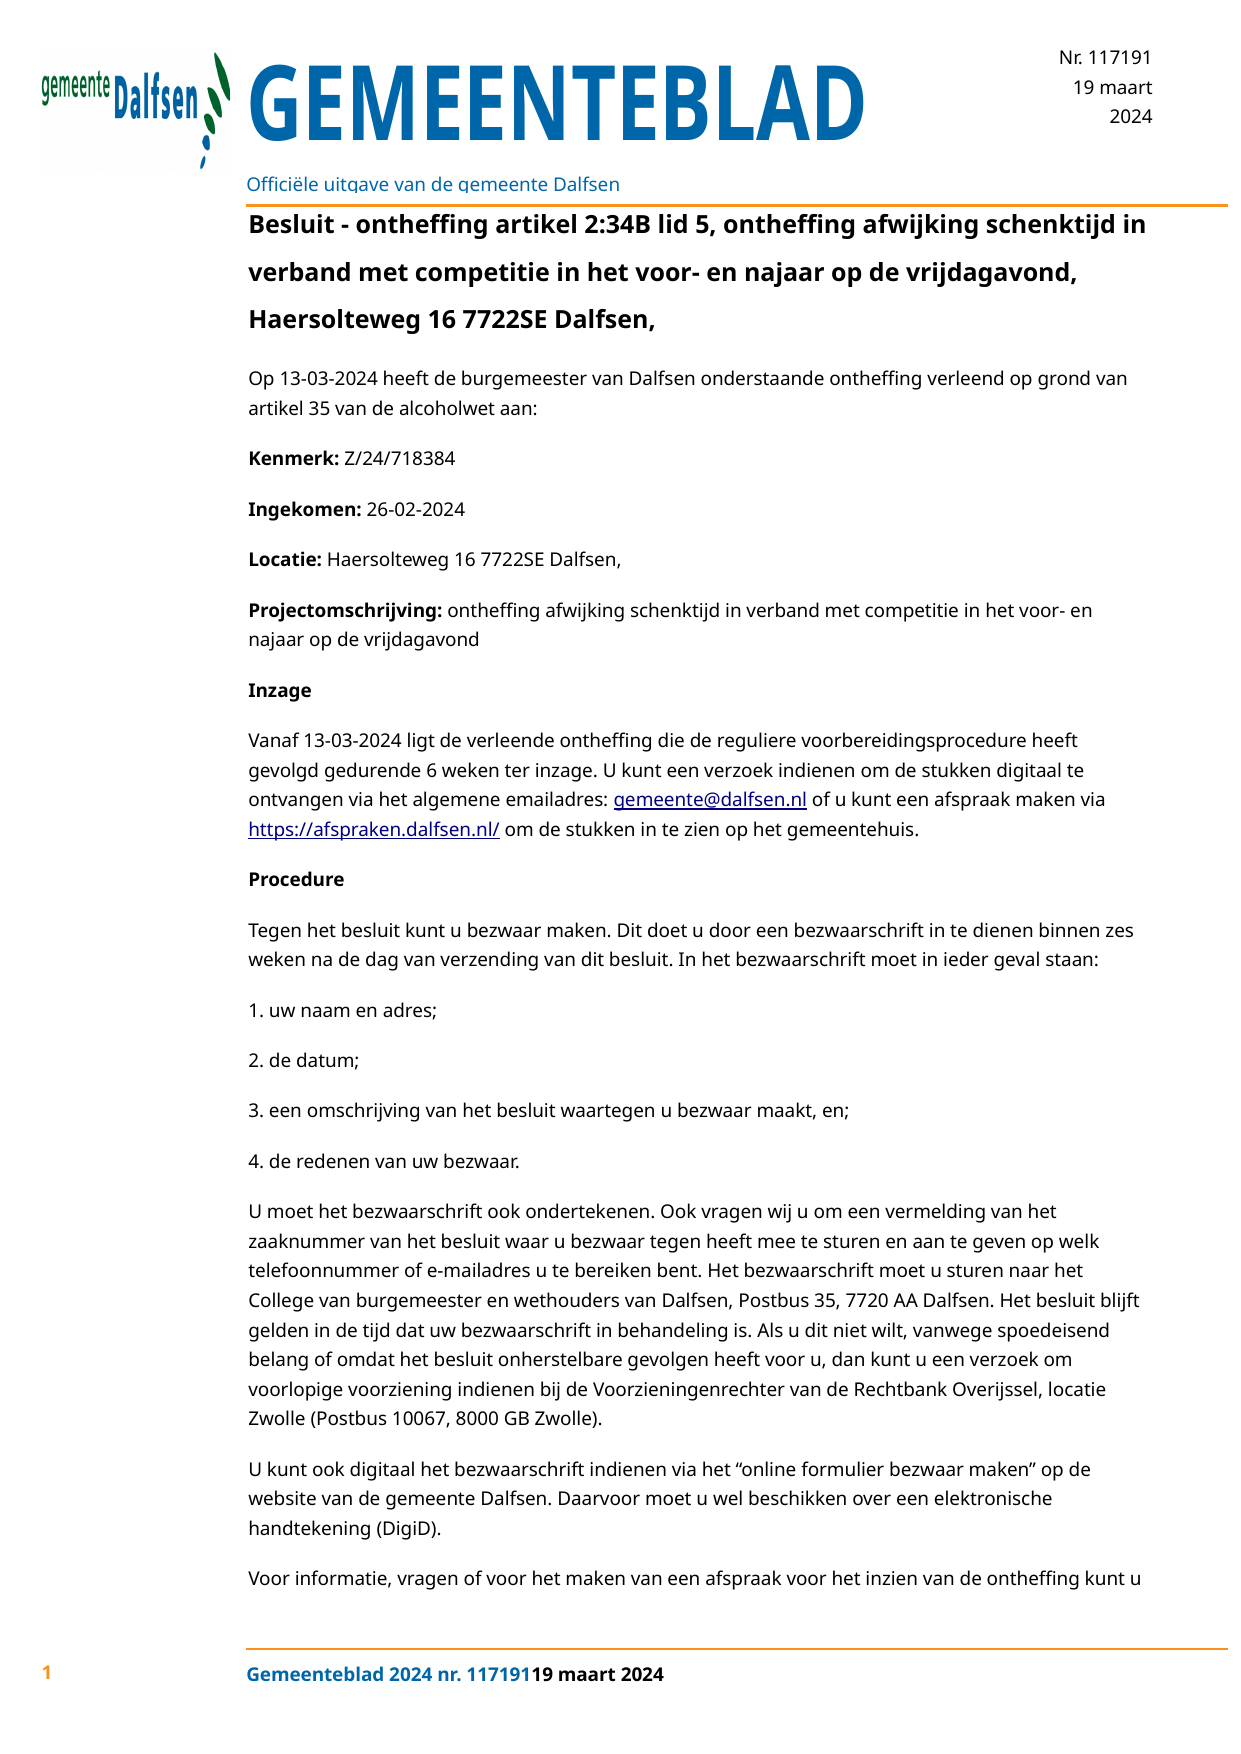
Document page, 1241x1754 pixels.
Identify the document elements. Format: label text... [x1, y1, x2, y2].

text Ingekomen: 26-02-2024 [248, 496, 1152, 522]
text U moet het bezwaarschrift ook ondertekenen. Ook vragen wij u om een vermelding van het zaaknummer van het besluit waar u bezwaar tegen heeft mee te sturen en aan te geven op welk telefoonnummer of e-mailadres u te bereiken bent. Het bezwaarschrift moet u sturen naar het College van burgemeester en wethouders van Dalfsen, Postbus 35, 7720 AA Dalfsen. Het besluit blijft gelden in de tijd dat uw bezwaarschrift in behandeling is. Als u dit niet wilt, vanwege spoedeisend belang of omdat het besluit onherstelbare gevolgen heeft voor u, dan kunt u een verzoek om voorlopige voorziening indienen bij de Voorzieningenrechter van de Rechtbank Overijssel, locatie Zwolle (Postbus 10067, 8000 GB Zwolle). [248, 1198, 1152, 1431]
text 1. uw naam en adres; [248, 997, 1152, 1022]
text Besluit - ontheffing artikel 2:34B lid 5, ontheffing afwijking schenktijd in verband met competitie in het voor- en najaar op de vrijdagavond, Haersolteweg 16 7722SE Dalfsen, [248, 207, 1152, 336]
text Projectomschrijving: ontheffing afwijking schenktijd in verband met competitie in het voor- en najaar op de vrijdagavond [248, 597, 1152, 652]
text Tegen het besluit kunt u bezwaar maken. Dit doet u door een bezwaarschrift in te dienen binnen zes weken na de dag van verzending van dit besluit. In het bezwaarschrift moet in ieder geval staan: [248, 917, 1152, 972]
text Op 13-03-2024 heeft de burgemeester van Dalfsen onderstaande ontheffing verleend op grond van artikel 35 van de alcoholwet aan: [248, 366, 1152, 421]
text Kenmerk: Z/24/718384 [248, 446, 1152, 471]
text 3. een omschrijving van het besluit waartegen u bezwaar maakt, en; [248, 1098, 1152, 1123]
text 4. de redenen van uw bezwaar. [248, 1148, 1152, 1174]
text Vanaf 13-03-2024 ligt de verleende ontheffing die de reguliere voorbereidingsprocedure heeft gevolgd gedurende 6 weken ter inzage. U kunt een verzoek indienen om de stukken digitaal te ontvangen via het algemene emailadres: gemeente@dalfsen.nl of u kunt een afspraak maken via https://afspraken.dalfsen.nl/ om de stukken in te zien op het gemeentehuis. [248, 727, 1152, 842]
text Locatie: Haersolteweg 16 7722SE Dalfsen, [248, 546, 1152, 572]
text 2. de datum; [248, 1047, 1152, 1073]
text Voor informatie, vragen of voor het maken van een afspraak voor het inzien van de ontheffing kunt u [248, 1566, 1152, 1591]
text Procedure [248, 866, 1152, 892]
picture [41, 47, 231, 172]
text Inzage [248, 677, 1152, 702]
text U kunt ook digitaal het bezwaarschrift indienen via het “online formulier bezwaar maken” op de website van de gemeente Dalfsen. Daarvoor moet u wel beschikken over een elektronische handtekening (DigiD). [248, 1456, 1152, 1541]
